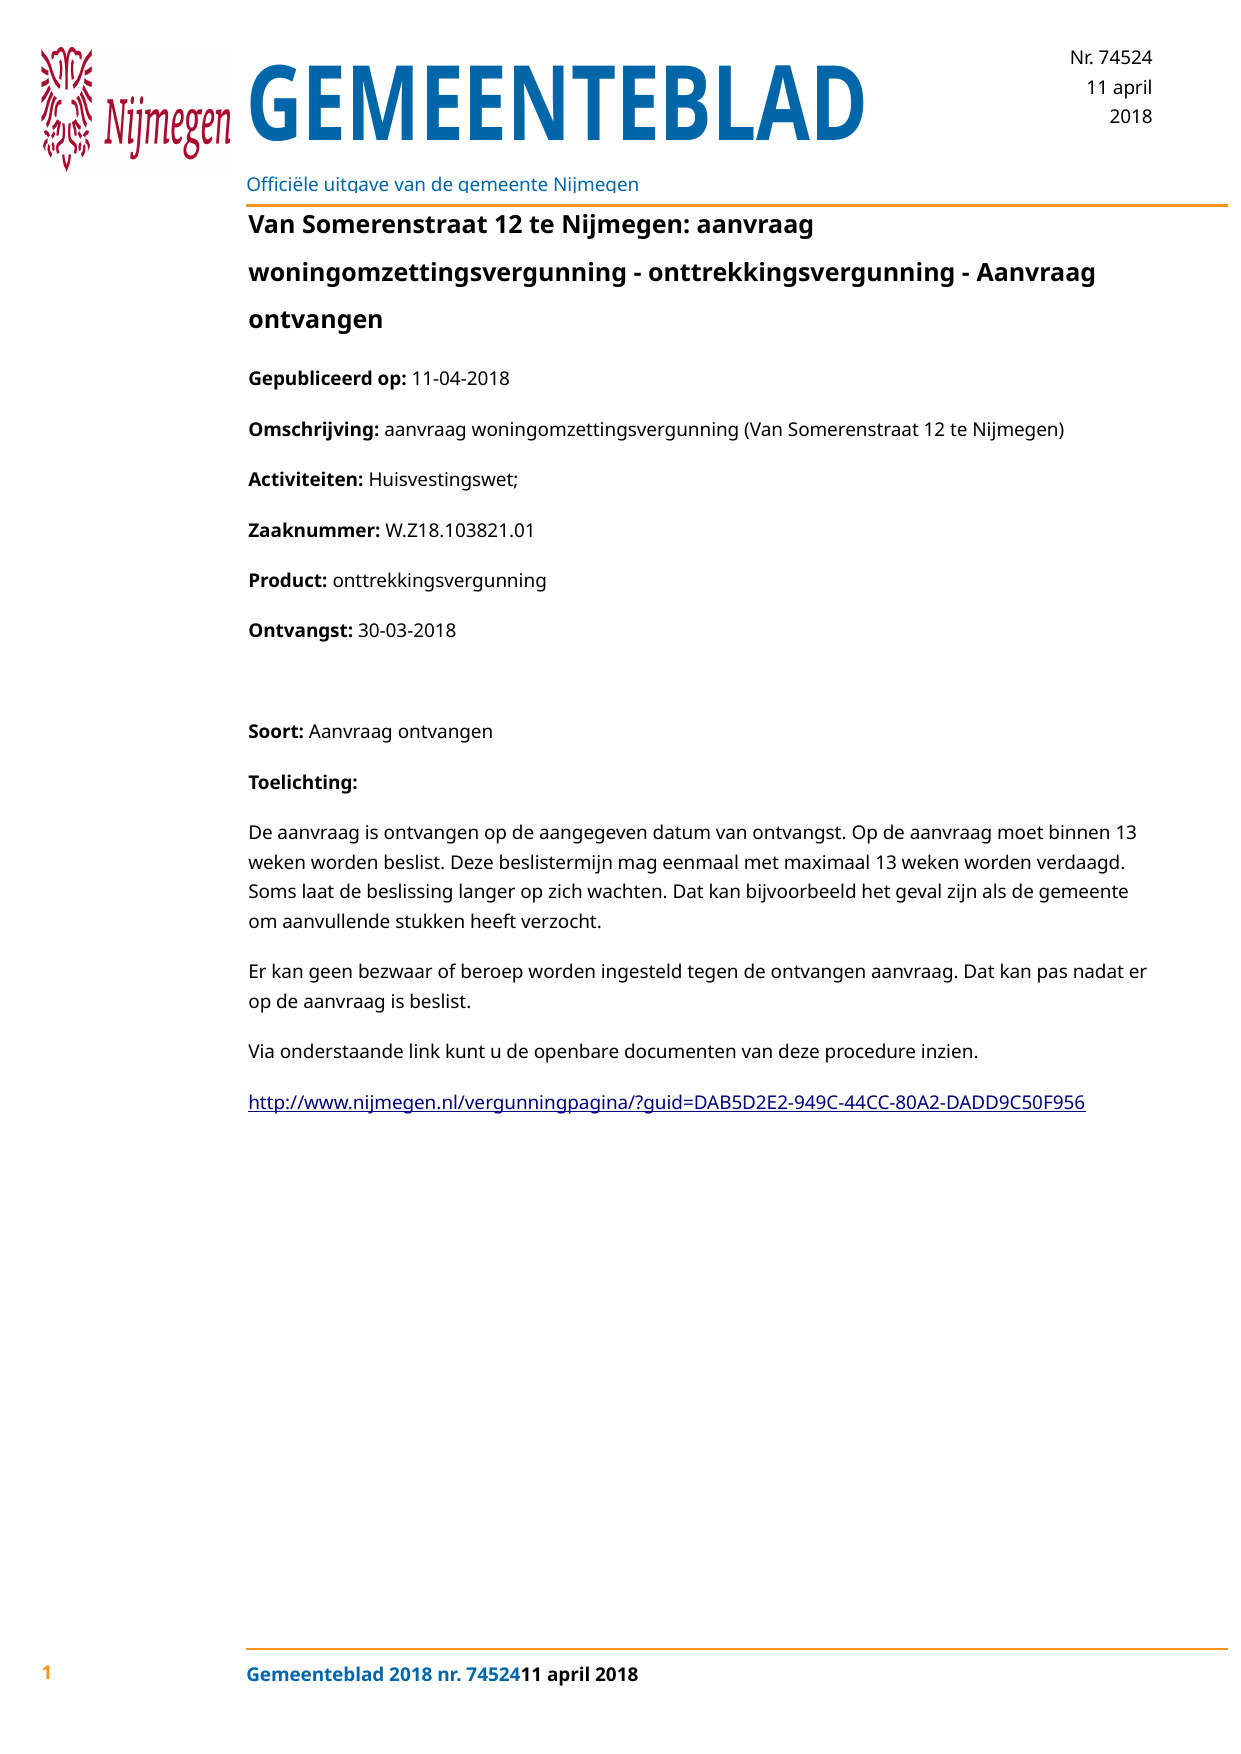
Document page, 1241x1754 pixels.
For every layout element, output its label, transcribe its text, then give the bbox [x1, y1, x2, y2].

text Product: onttrekkingsvergunning [248, 567, 1152, 593]
text Er kan geen bezwaar of beroep worden ingesteld tegen de ontvangen aanvraag. Dat kan pas nadat er op de aanvraag is beslist. [248, 958, 1152, 1014]
picture [41, 47, 231, 172]
text Gepubliceerd op: 11-04-2018 [248, 366, 1152, 391]
text Via onderstaande link kunt u de openbare documenten van deze procedure inzien. [248, 1038, 1152, 1064]
text Ontvangst: 30-03-2018 [248, 618, 1152, 643]
text Toelichting: [248, 769, 1152, 794]
text Soort: Aanvraag ontvangen [248, 718, 1152, 744]
text Zaaknummer: W.Z18.103821.01 [248, 517, 1152, 542]
text http://www.nijmegen.nl/vergunningpagina/?guid=DAB5D2E2-949C-44CC-80A2-DADD9C50F956 [248, 1089, 1152, 1114]
text Activiteiten: Huisvestingswet; [248, 466, 1152, 492]
text De aanvraag is ontvangen op de aangegeven datum van ontvangst. Op de aanvraag moet binnen 13 weken worden beslist. Deze beslistermijn mag eenmaal met maximaal 13 weken worden verdaagd. Soms laat de beslissing langer op zich wachten. Dat kan bijvoorbeeld het geval zijn als de gemeente om aanvullende stukken heeft verzocht. [248, 819, 1152, 934]
text Van Somerenstraat 12 te Nijmegen: aanvraag woningomzettingsvergunning - onttrekkingsvergunning - Aanvraag ontvangen [248, 207, 1152, 336]
text Omschrijving: aanvraag woningomzettingsvergunning (Van Somerenstraat 12 te Nijmegen) [248, 416, 1152, 442]
